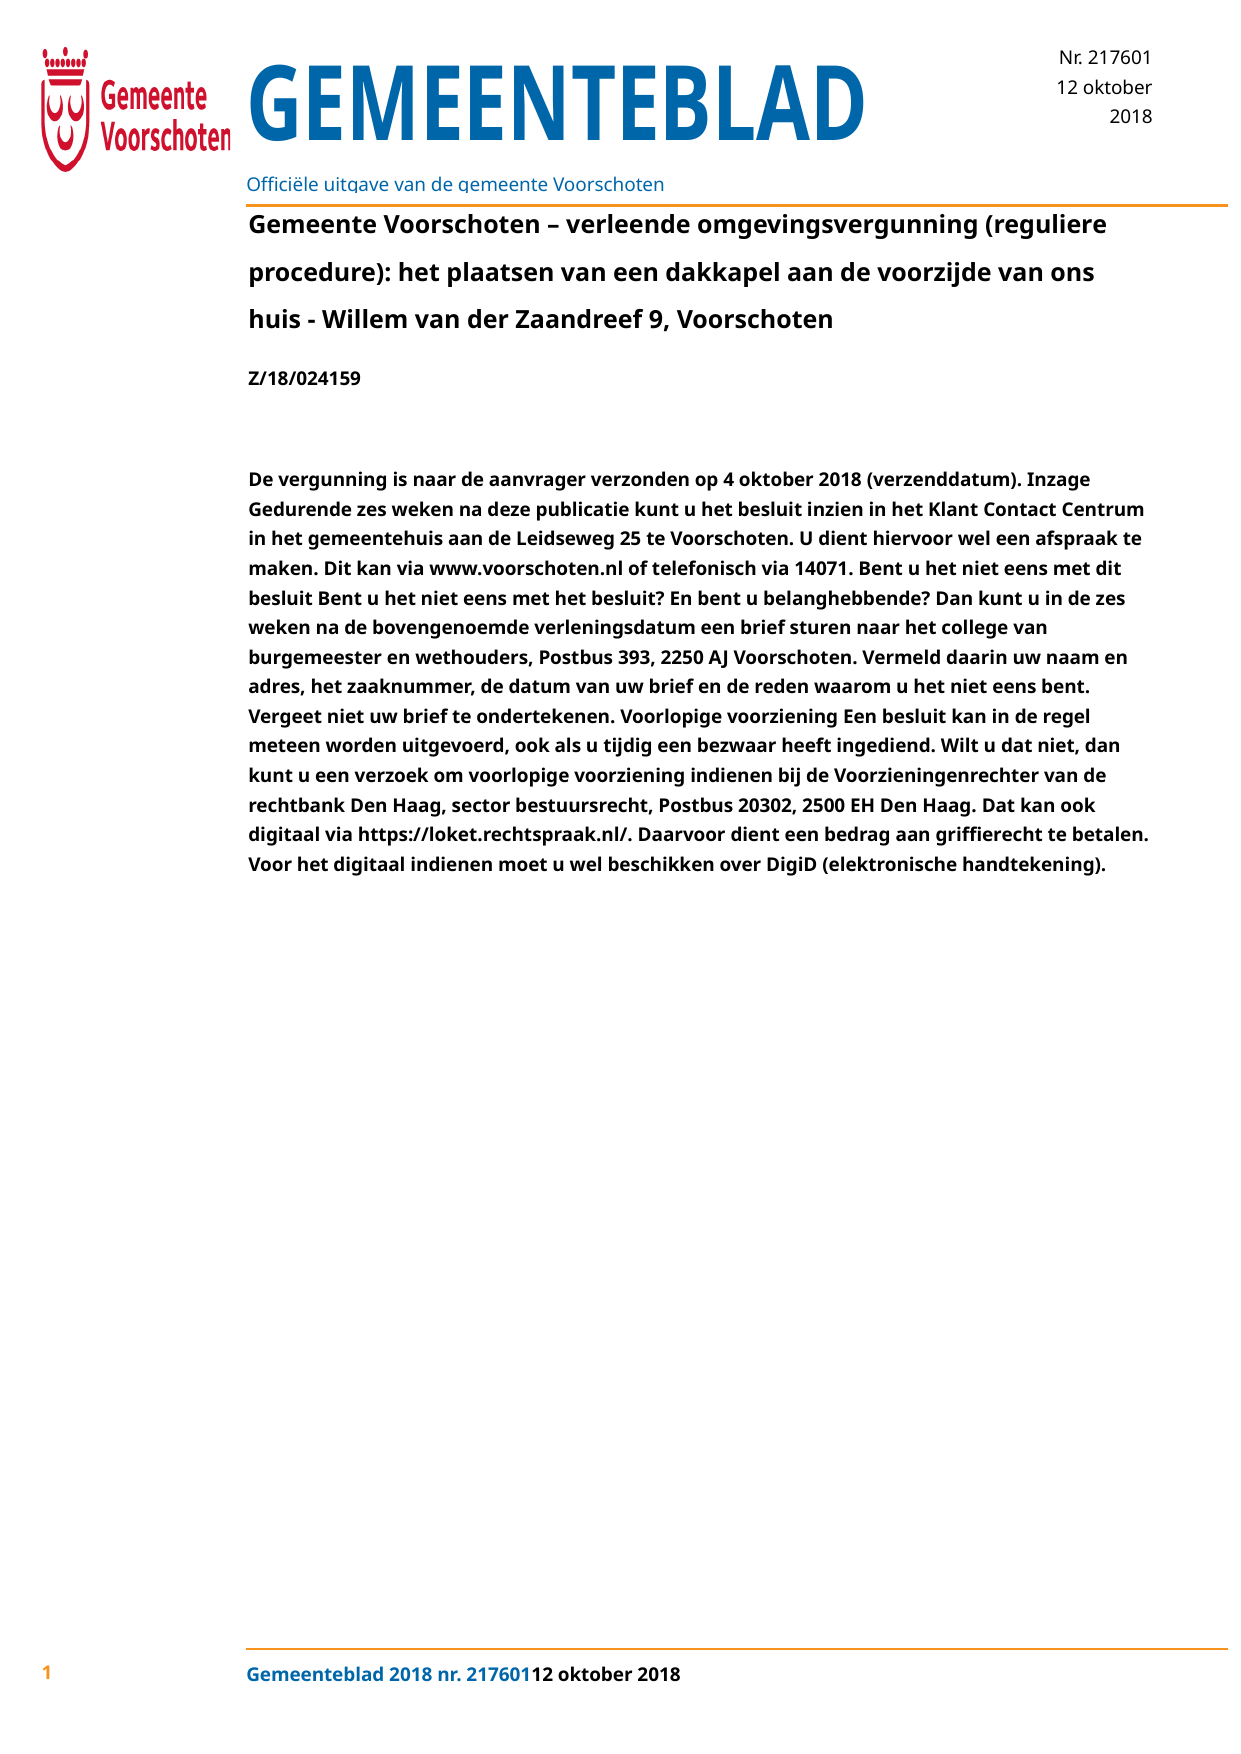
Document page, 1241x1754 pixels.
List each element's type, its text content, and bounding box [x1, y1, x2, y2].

text De vergunning is naar de aanvrager verzonden op 4 oktober 2018 (verzenddatum). Inzage Gedurende zes weken na deze publicatie kunt u het besluit inzien in het Klant Contact Centrum in het gemeentehuis aan de Leidseweg 25 te Voorschoten. U dient hiervoor wel een afspraak te maken. Dit kan via www.voorschoten.nl of telefonisch via 14071. Bent u het niet eens met dit besluit Bent u het niet eens met het besluit? En bent u belanghebbende? Dan kunt u in de zes weken na de bovengenoemde verleningsdatum een brief sturen naar het college van burgemeester en wethouders, Postbus 393, 2250 AJ Voorschoten. Vermeld daarin uw naam en adres, het zaaknummer, de datum van uw brief en de reden waarom u het niet eens bent. Vergeet niet uw brief te ondertekenen. Voorlopige voorziening Een besluit kan in de regel meteen worden uitgevoerd, ook als u tijdig een bezwaar heeft ingediend. Wilt u dat niet, dan kunt u een verzoek om voorlopige voorziening indienen bij de Voorzieningenrechter van de rechtbank Den Haag, sector bestuursrecht, Postbus 20302, 2500 EH Den Haag. Dat kan ook digitaal via https://loket.rechtspraak.nl/. Daarvoor dient een bedrag aan griffierecht te betalen. Voor het digitaal indienen moet u wel beschikken over DigiD (elektronische handtekening). [248, 466, 1152, 877]
text Gemeente Voorschoten – verleende omgevingsvergunning (reguliere procedure): het plaatsen van een dakkapel aan de voorzijde van ons huis - Willem van der Zaandreef 9, Voorschoten [248, 207, 1152, 336]
text Z/18/024159 [248, 366, 1152, 391]
picture [41, 47, 231, 172]
